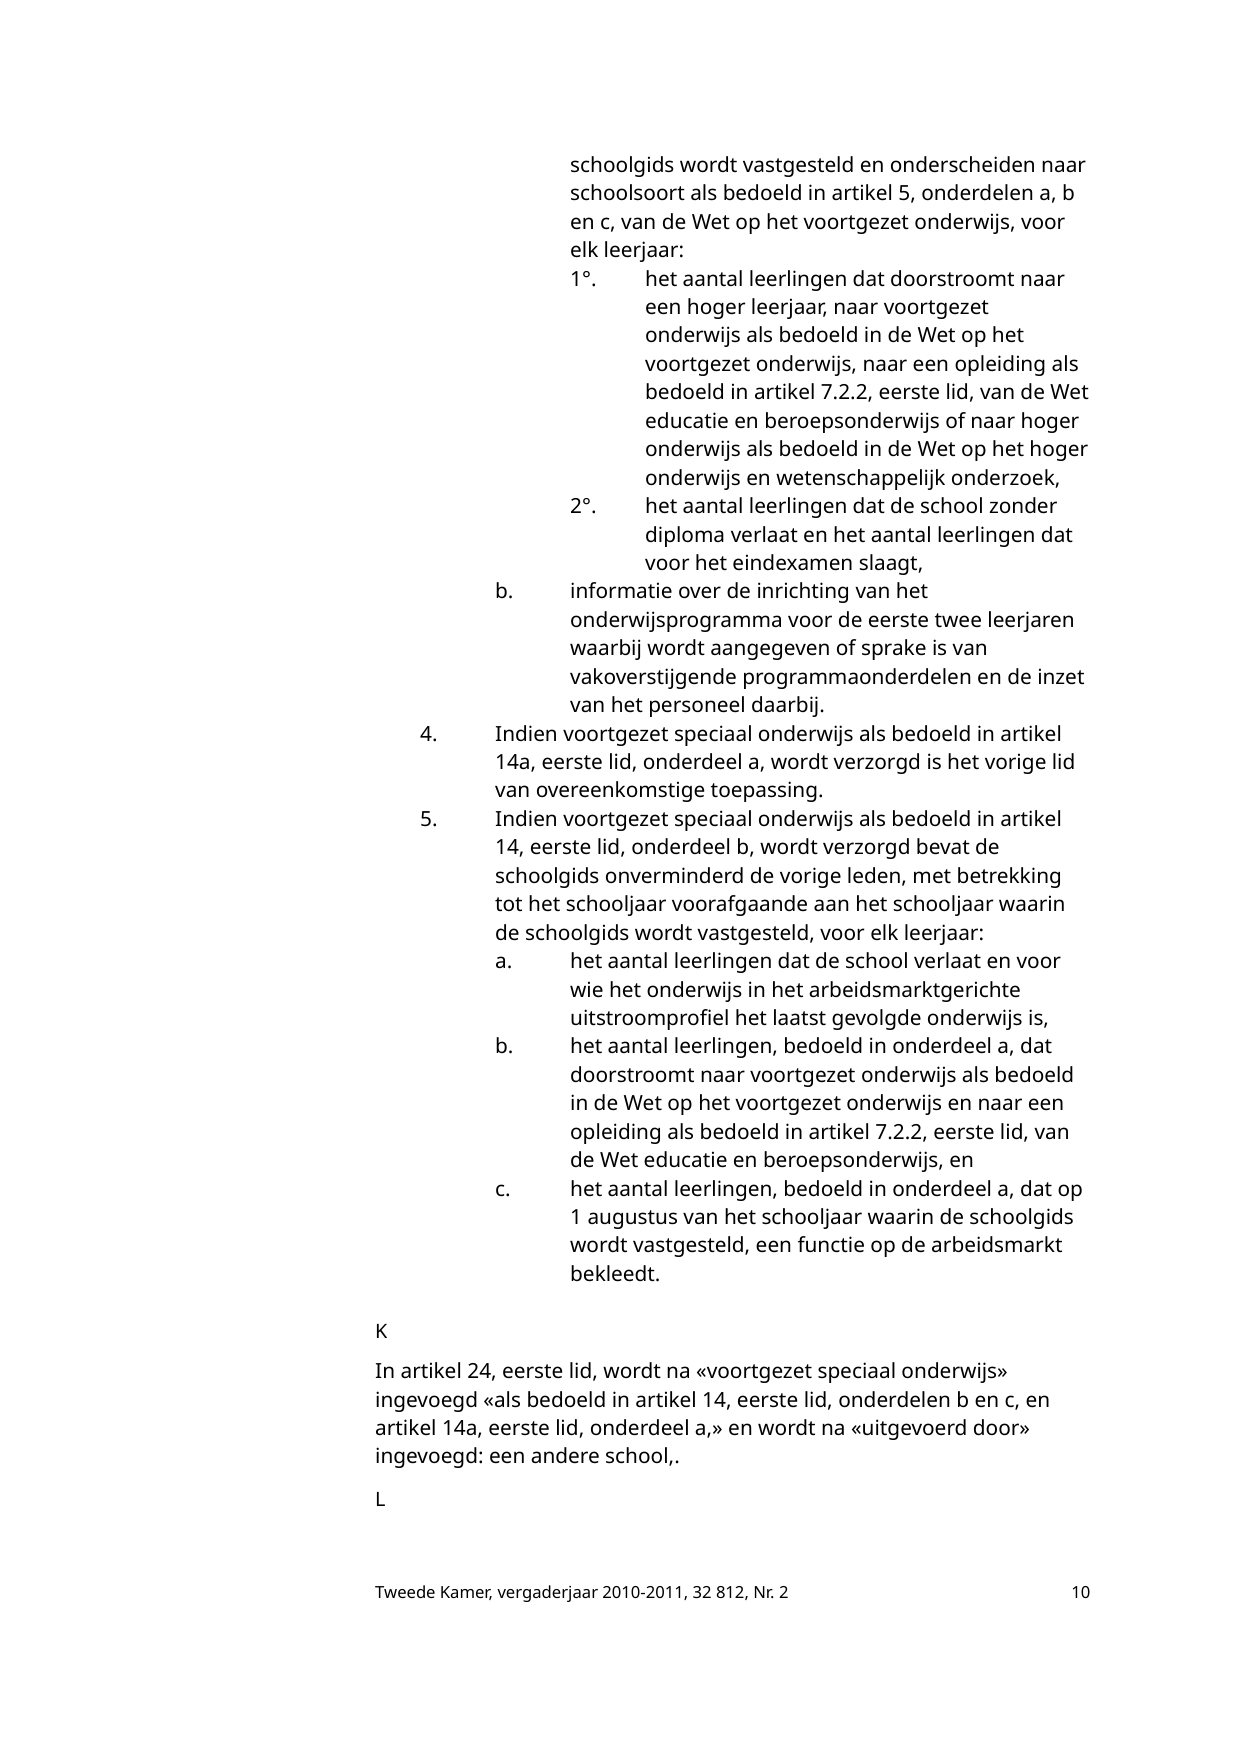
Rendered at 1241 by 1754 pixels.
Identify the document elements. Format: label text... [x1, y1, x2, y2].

list het aantal leerlingen dat de school zonder diploma verlaat en het aantal leerlingen dat voor het eindexamen slaagt, [570, 491, 1090, 577]
list het aantal leerlingen dat doorstroomt naar een hoger leerjaar, naar voortgezet onderwijs als bedoeld in de Wet op het voortgezet onderwijs, naar een opleiding als bedoeld in artikel 7.2.2, eerste lid, van de Wet educatie en beroepsonderwijs of naar hoger onderwijs als bedoeld in de Wet op het hoger onderwijs en wetenschappelijk onderzoek, [570, 264, 1090, 491]
text K [375, 1317, 1090, 1344]
text L [375, 1485, 1090, 1512]
list het aantal leerlingen, bedoeld in onderdeel a, dat doorstroomt naar voortgezet onderwijs als bedoeld in de Wet op het voortgezet onderwijs en naar een opleiding als bedoeld in artikel 7.2.2, eerste lid, van de Wet educatie en beroepsonderwijs, en [495, 1032, 1090, 1174]
list het aantal leerlingen dat de school verlaat en voor wie het onderwijs in het arbeidsmarktgerichte uitstroomprofiel het laatst gevolgde onderwijs is, [495, 946, 1090, 1032]
list het aantal leerlingen, bedoeld in onderdeel a, dat op 1 augustus van het schooljaar waarin de schoolgids wordt vastgesteld, een functie op de arbeidsmarkt bekleedt. [495, 1174, 1090, 1287]
list schoolgids wordt vastgesteld en onderscheiden naar schoolsoort als bedoeld in artikel 5, onderdelen a, b en c, van de Wet op het voortgezet onderwijs, voor elk leerjaar: [495, 150, 1090, 264]
list Indien voortgezet speciaal onderwijs als bedoeld in artikel 14, eerste lid, onderdeel b, wordt verzorgd bevat de schoolgids onverminderd de vorige leden, met betrekking tot het schooljaar voorafgaande aan het schooljaar waarin de schoolgids wordt vastgesteld, voor elk leerjaar: [420, 804, 1090, 946]
list Indien voortgezet speciaal onderwijs als bedoeld in artikel 14a, eerste lid, onderdeel a, wordt verzorgd is het vorige lid van overeenkomstige toepassing. [420, 719, 1090, 804]
text In artikel 24, eerste lid, wordt na «voortgezet speciaal onderwijs» ingevoegd «als bedoeld in artikel 14, eerste lid, onderdelen b en c, en artikel 14a, eerste lid, onderdeel a,» en wordt na «uitgevoerd door» ingevoegd: een andere school,. [375, 1356, 1090, 1470]
list informatie over de inrichting van het onderwijsprogramma voor de eerste twee leerjaren waarbij wordt aangegeven of sprake is van vakoverstijgende programmaonderdelen en de inzet van het personeel daarbij. [495, 577, 1090, 719]
